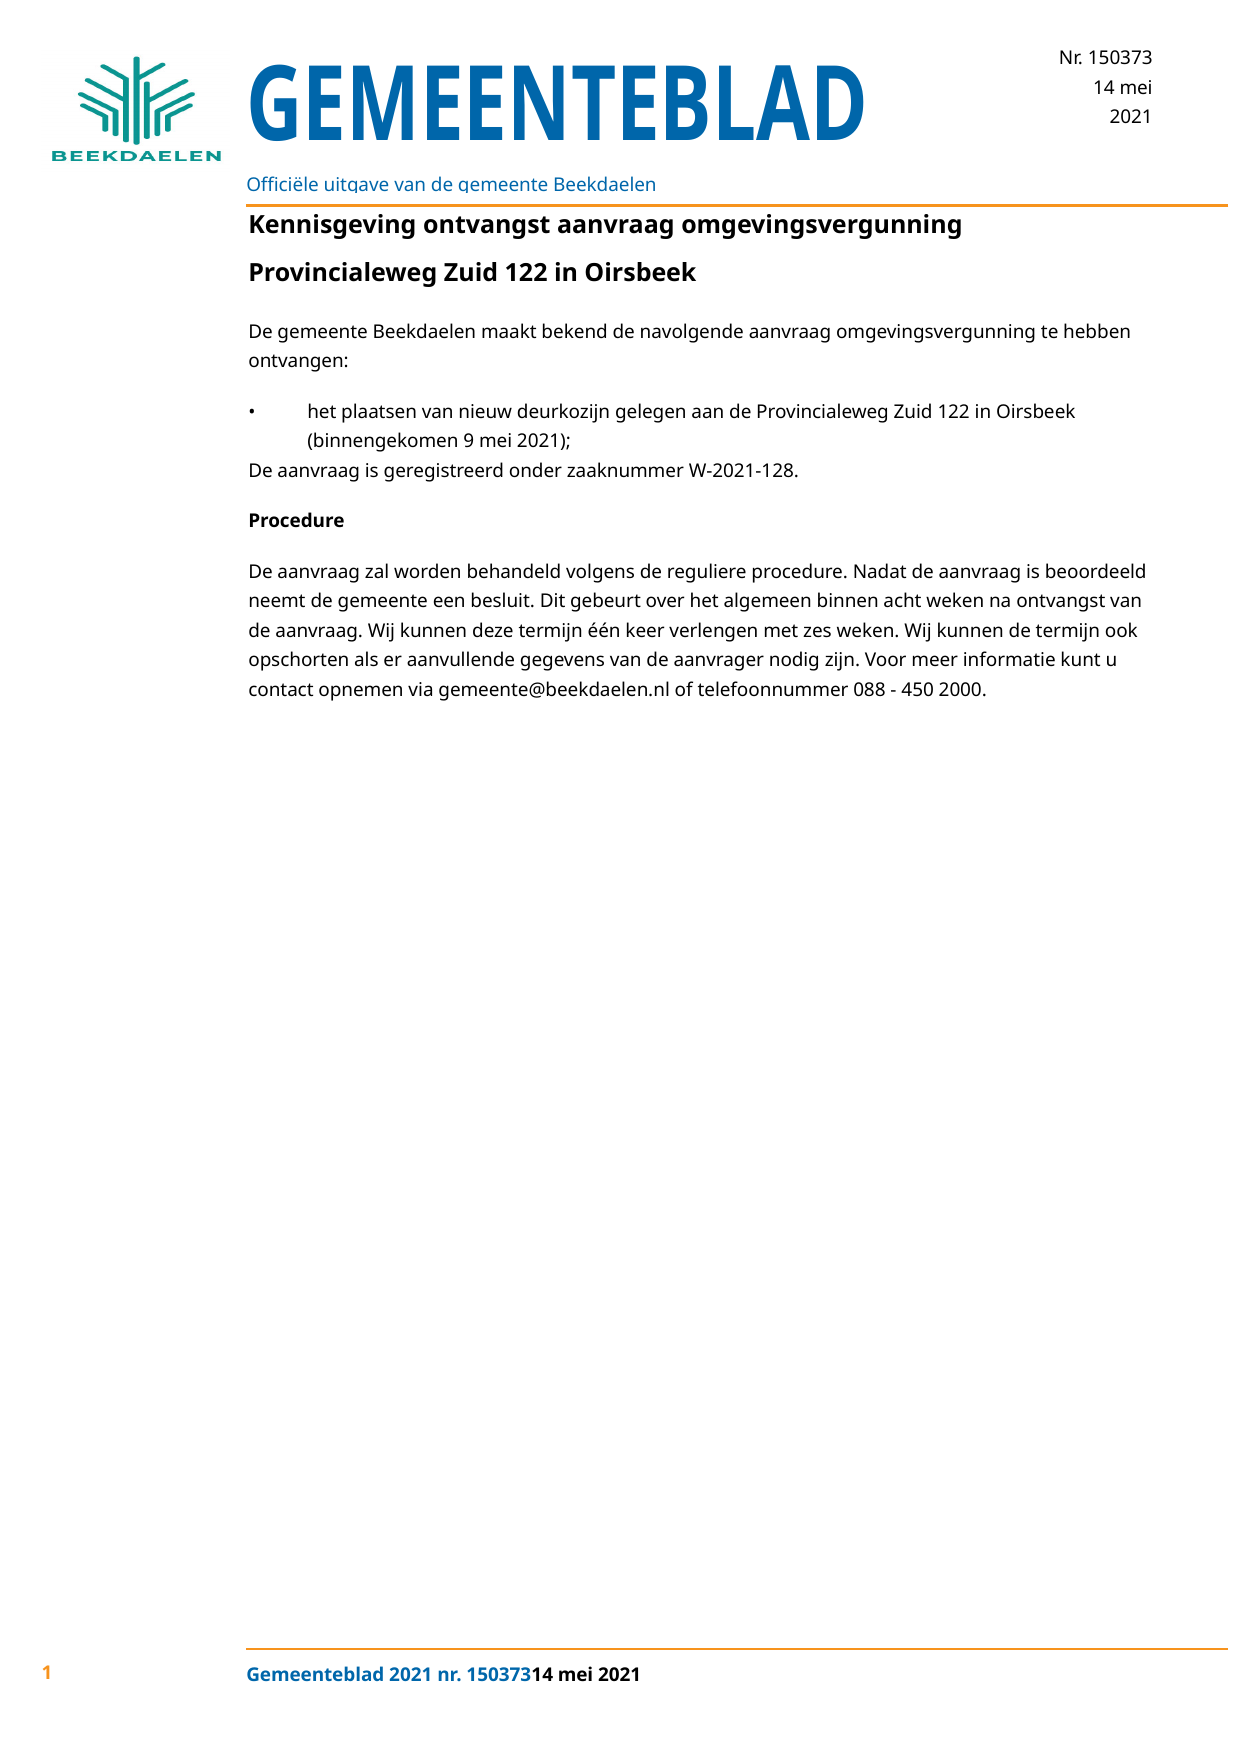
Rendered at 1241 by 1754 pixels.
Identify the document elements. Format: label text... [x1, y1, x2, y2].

text De gemeente Beekdaelen maakt bekend de navolgende aanvraag omgevingsvergunning te hebben ontvangen: [248, 318, 1152, 373]
text Procedure [248, 507, 1152, 533]
list het plaatsen van nieuw deurkozijn gelegen aan de Provincialeweg Zuid 122 in Oirsbeek (binnengekomen 9 mei 2021); [248, 398, 1152, 453]
text De aanvraag is geregistreerd onder zaaknummer W-2021-128. [248, 457, 1152, 483]
text De aanvraag zal worden behandeld volgens de reguliere procedure. Nadat de aanvraag is beoordeeld neemt de gemeente een besluit. Dit gebeurt over het algemeen binnen acht weken na ontvangst van de aanvraag. Wij kunnen deze termijn één keer verlengen met zes weken. Wij kunnen de termijn ook opschorten als er aanvullende gegevens van de aanvrager nodig zijn. Voor meer informatie kunt u contact opnemen via gemeente@beekdaelen.nl of telefoonnummer 088 - 450 2000. [248, 558, 1152, 702]
text Kennisgeving ontvangst aanvraag omgevingsvergunning Provincialeweg Zuid 122 in Oirsbeek [248, 207, 1152, 288]
picture [41, 47, 231, 172]
